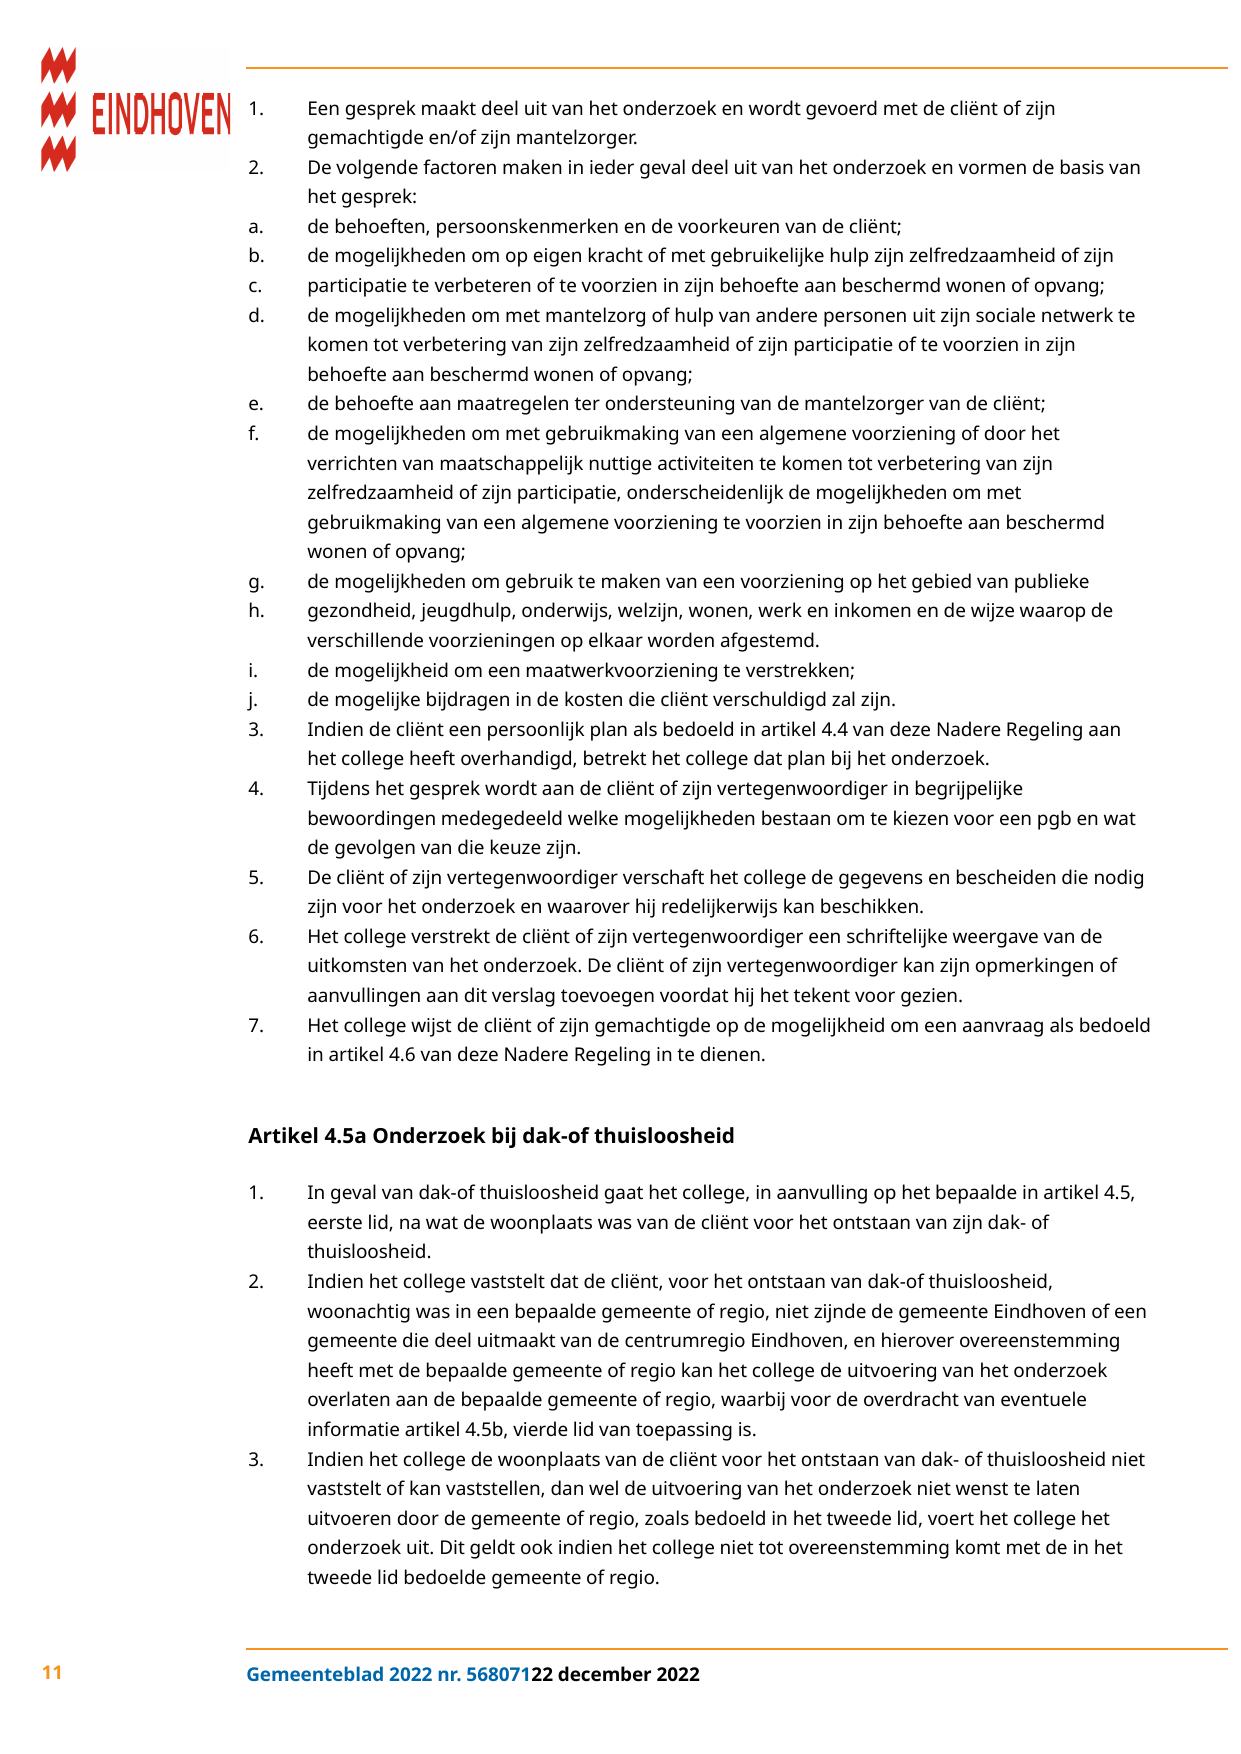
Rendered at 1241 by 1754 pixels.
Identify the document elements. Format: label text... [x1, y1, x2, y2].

list de mogelijke bijdragen in de kosten die cliënt verschuldigd zal zijn. [248, 686, 1152, 712]
list De cliënt of zijn vertegenwoordiger verschaft het college de gegevens en bescheiden die nodig zijn voor het onderzoek en waarover hij redelijkerwijs kan beschikken. [248, 864, 1152, 919]
list gezondheid, jeugdhulp, onderwijs, welzijn, wonen, werk en inkomen en de wijze waarop de verschillende voorzieningen op elkaar worden afgestemd. [248, 598, 1152, 653]
text Artikel 4.5a Onderzoek bij dak-of thuisloosheid [248, 1121, 1152, 1150]
list de mogelijkheden om met gebruikmaking van een algemene voorziening of door het verrichten van maatschappelijk nuttige activiteiten te komen tot verbetering van zijn zelfredzaamheid of zijn participatie, onderscheidenlijk de mogelijkheden om met gebruikmaking van een algemene voorziening te voorzien in zijn behoefte aan beschermd wonen of opvang; [248, 420, 1152, 564]
list Indien de cliënt een persoonlijk plan als bedoeld in artikel 4.4 van deze Nadere Regeling aan het college heeft overhandigd, betrekt het college dat plan bij het onderzoek. [248, 716, 1152, 771]
list Het college wijst de cliënt of zijn gemachtigde op de mogelijkheid om een aanvraag als bedoeld in artikel 4.6 van deze Nadere Regeling in te dienen. [248, 1012, 1152, 1067]
list de behoefte aan maatregelen ter ondersteuning van de mantelzorger van de cliënt; [248, 391, 1152, 416]
list In geval van dak-of thuisloosheid gaat het college, in aanvulling op het bepaalde in artikel 4.5, eerste lid, na wat de woonplaats was van de cliënt voor het ontstaan van zijn dak- of thuisloosheid. [248, 1179, 1152, 1264]
list Het college verstrekt de cliënt of zijn vertegenwoordiger een schriftelijke weergave van de uitkomsten van het onderzoek. De cliënt of zijn vertegenwoordiger kan zijn opmerkingen of aanvullingen aan dit verslag toevoegen voordat hij het tekent voor gezien. [248, 923, 1152, 1008]
list participatie te verbeteren of te voorzien in zijn behoefte aan beschermd wonen of opvang; [248, 272, 1152, 298]
list de mogelijkheden om met mantelzorg of hulp van andere personen uit zijn sociale netwerk te komen tot verbetering van zijn zelfredzaamheid of zijn participatie of te voorzien in zijn behoefte aan beschermd wonen of opvang; [248, 302, 1152, 387]
list Indien het college vaststelt dat de cliënt, voor het ontstaan van dak-of thuisloosheid, woonachtig was in een bepaalde gemeente of regio, niet zijnde de gemeente Eindhoven of een gemeente die deel uitmaakt van de centrumregio Eindhoven, en hierover overeenstemming heeft met de bepaalde gemeente of regio kan het college de uitvoering van het onderzoek overlaten aan de bepaalde gemeente of regio, waarbij voor de overdracht van eventuele informatie artikel 4.5b, vierde lid van toepassing is. [248, 1268, 1152, 1442]
list Een gesprek maakt deel uit van het onderzoek en wordt gevoerd met de cliënt of zijn gemachtigde en/of zijn mantelzorger. [248, 95, 1152, 150]
list de behoeften, persoonskenmerken en de voorkeuren van de cliënt; [248, 213, 1152, 239]
list Tijdens het gesprek wordt aan de cliënt of zijn vertegenwoordiger in begrijpelijke bewoordingen medegedeeld welke mogelijkheden bestaan om te kiezen voor een pgb en wat de gevolgen van die keuze zijn. [248, 775, 1152, 860]
list Indien het college de woonplaats van de cliënt voor het ontstaan van dak- of thuisloosheid niet vaststelt of kan vaststellen, dan wel de uitvoering van het onderzoek niet wenst te laten uitvoeren door de gemeente of regio, zoals bedoeld in het tweede lid, voert het college het onderzoek uit. Dit geldt ook indien het college niet tot overeenstemming komt met de in het tweede lid bedoelde gemeente of regio. [248, 1446, 1152, 1590]
list de mogelijkheid om een maatwerkvoorziening te verstrekken; [248, 657, 1152, 683]
list de mogelijkheden om op eigen kracht of met gebruikelijke hulp zijn zelfredzaamheid of zijn [248, 243, 1152, 268]
picture [41, 47, 231, 172]
list De volgende factoren maken in ieder geval deel uit van het onderzoek en vormen de basis van het gesprek: [248, 154, 1152, 209]
list de mogelijkheden om gebruik te maken van een voorziening op het gebied van publieke [248, 568, 1152, 594]
